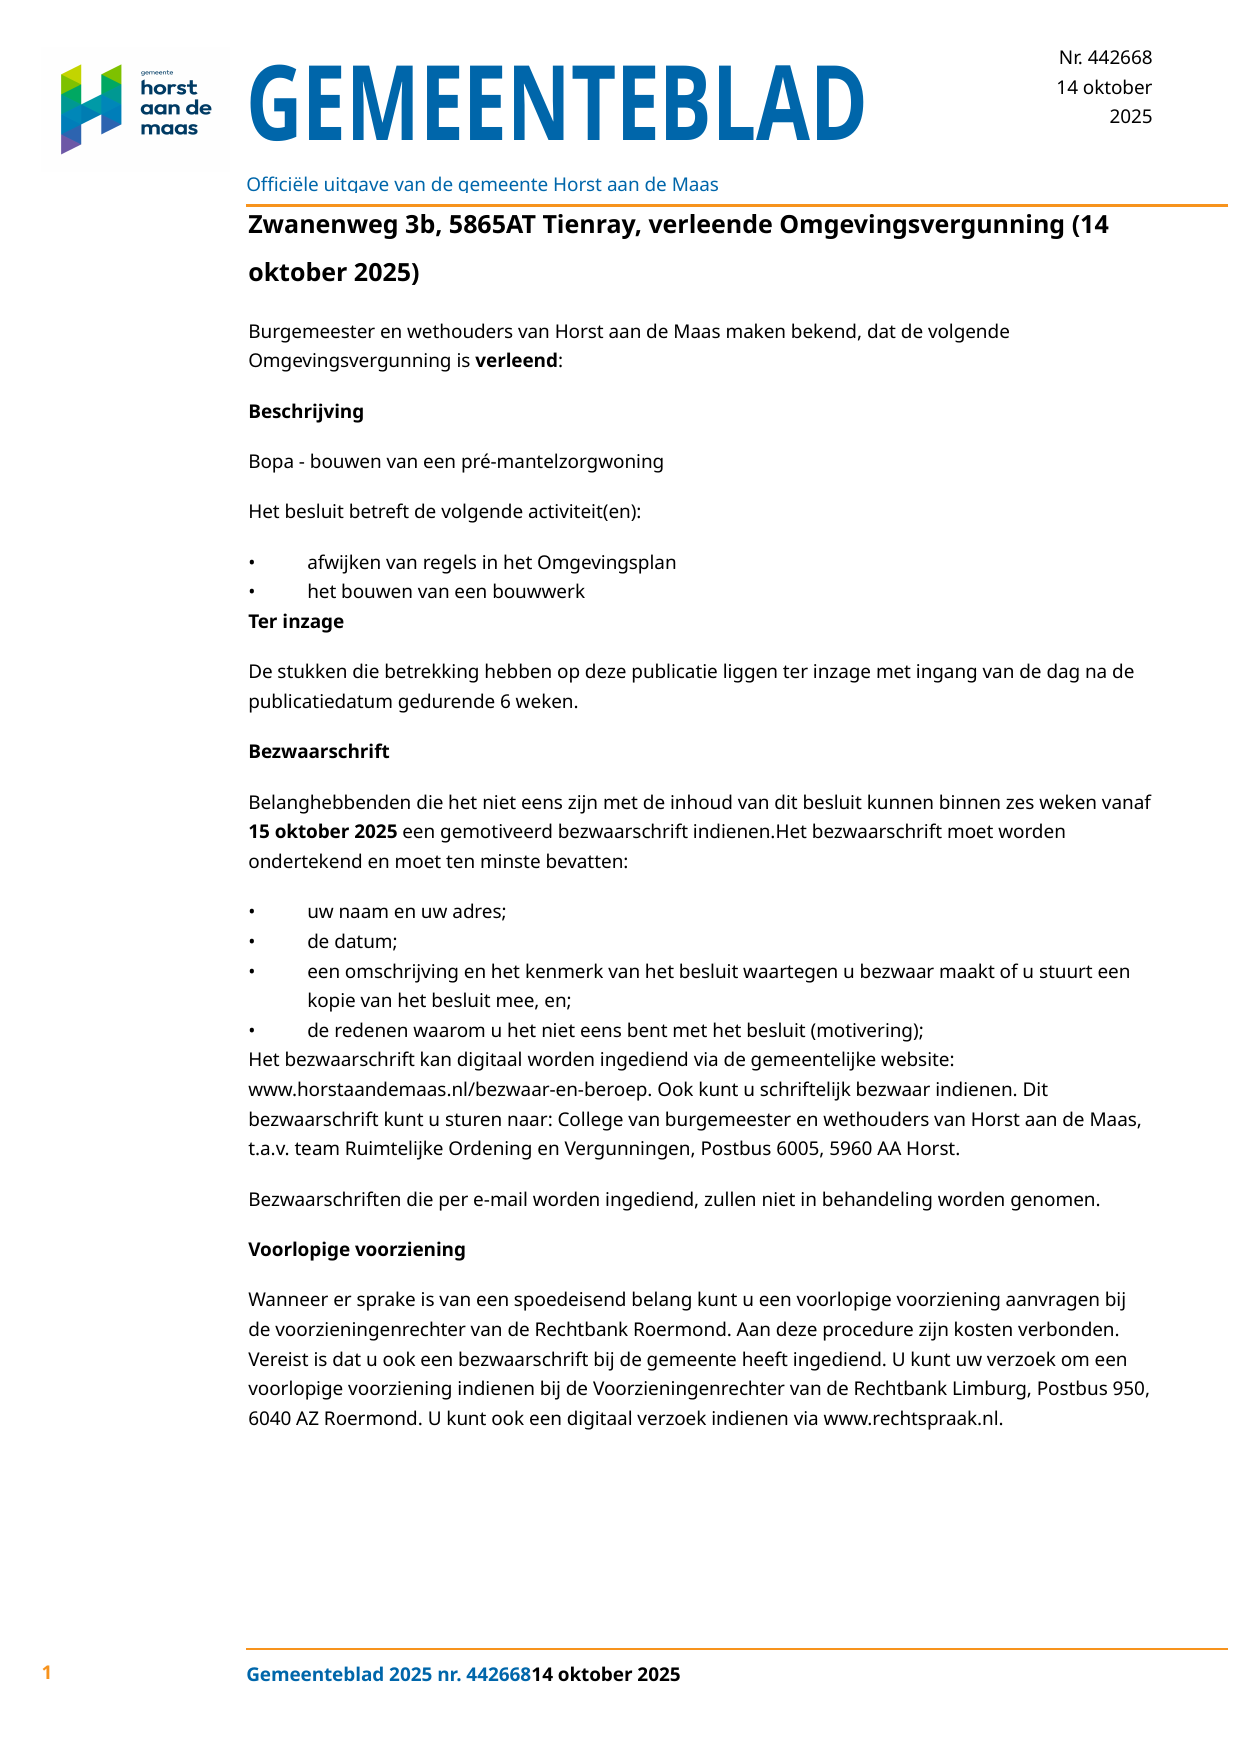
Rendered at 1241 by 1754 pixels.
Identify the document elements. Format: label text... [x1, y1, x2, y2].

text Ter inzage [248, 608, 1152, 634]
text Het besluit betreft de volgende activiteit(en): [248, 499, 1152, 524]
text Zwanenweg 3b, 5865AT Tienray, verleende Omgevingsvergunning (14 oktober 2025) [248, 207, 1152, 288]
list uw naam en uw adres; [248, 899, 1152, 924]
list het bouwen van een bouwwerk [248, 579, 1152, 604]
list de datum; [248, 928, 1152, 954]
text Bezwaarschrift [248, 739, 1152, 764]
text Het bezwaarschrift kan digitaal worden ingediend via de gemeentelijke website: www.horstaandemaas.nl/bezwaar-en-beroep. Ook kunt u schriftelijk bezwaar indienen. Dit bezwaarschrift kunt u sturen naar: College van burgemeester en wethouders van Horst aan de Maas, t.a.v. team Ruimtelijke Ordening en Vergunningen, Postbus 6005, 5960 AA Horst. [248, 1047, 1152, 1161]
text Bopa - bouwen van een pré-mantelzorgwoning [248, 448, 1152, 474]
text Burgemeester en wethouders van Horst aan de Maas maken bekend, dat de volgende Omgevingsvergunning is verleend: [248, 318, 1152, 373]
list de redenen waarom u het niet eens bent met het besluit (motivering); [248, 1017, 1152, 1043]
list een omschrijving en het kenmerk van het besluit waartegen u bezwaar maakt of u stuurt een kopie van het besluit mee, en; [248, 958, 1152, 1013]
picture [41, 47, 231, 172]
text Beschrijving [248, 398, 1152, 424]
text De stukken die betrekking hebben op deze publicatie liggen ter inzage met ingang van de dag na de publicatiedatum gedurende 6 weken. [248, 659, 1152, 714]
text Wanneer er sprake is van een spoedeisend belang kunt u een voorlopige voorziening aanvragen bij de voorzieningenrechter van de Rechtbank Roermond. Aan deze procedure zijn kosten verbonden. Vereist is dat u ook een bezwaarschrift bij de gemeente heeft ingediend. U kunt uw verzoek om een voorlopige voorziening indienen bij de Voorzieningenrechter van de Rechtbank Limburg, Postbus 950, 6040 AZ Roermond. U kunt ook een digitaal verzoek indienen via www.rechtspraak.nl. [248, 1287, 1152, 1431]
text Belanghebbenden die het niet eens zijn met de inhoud van dit besluit kunnen binnen zes weken vanaf 15 oktober 2025 een gemotiveerd bezwaarschrift indienen.Het bezwaarschrift moet worden ondertekend en moet ten minste bevatten: [248, 789, 1152, 874]
text Bezwaarschriften die per e-mail worden ingediend, zullen niet in behandeling worden genomen. [248, 1186, 1152, 1212]
list afwijken van regels in het Omgevingsplan [248, 549, 1152, 575]
text Voorlopige voorziening [248, 1236, 1152, 1262]
